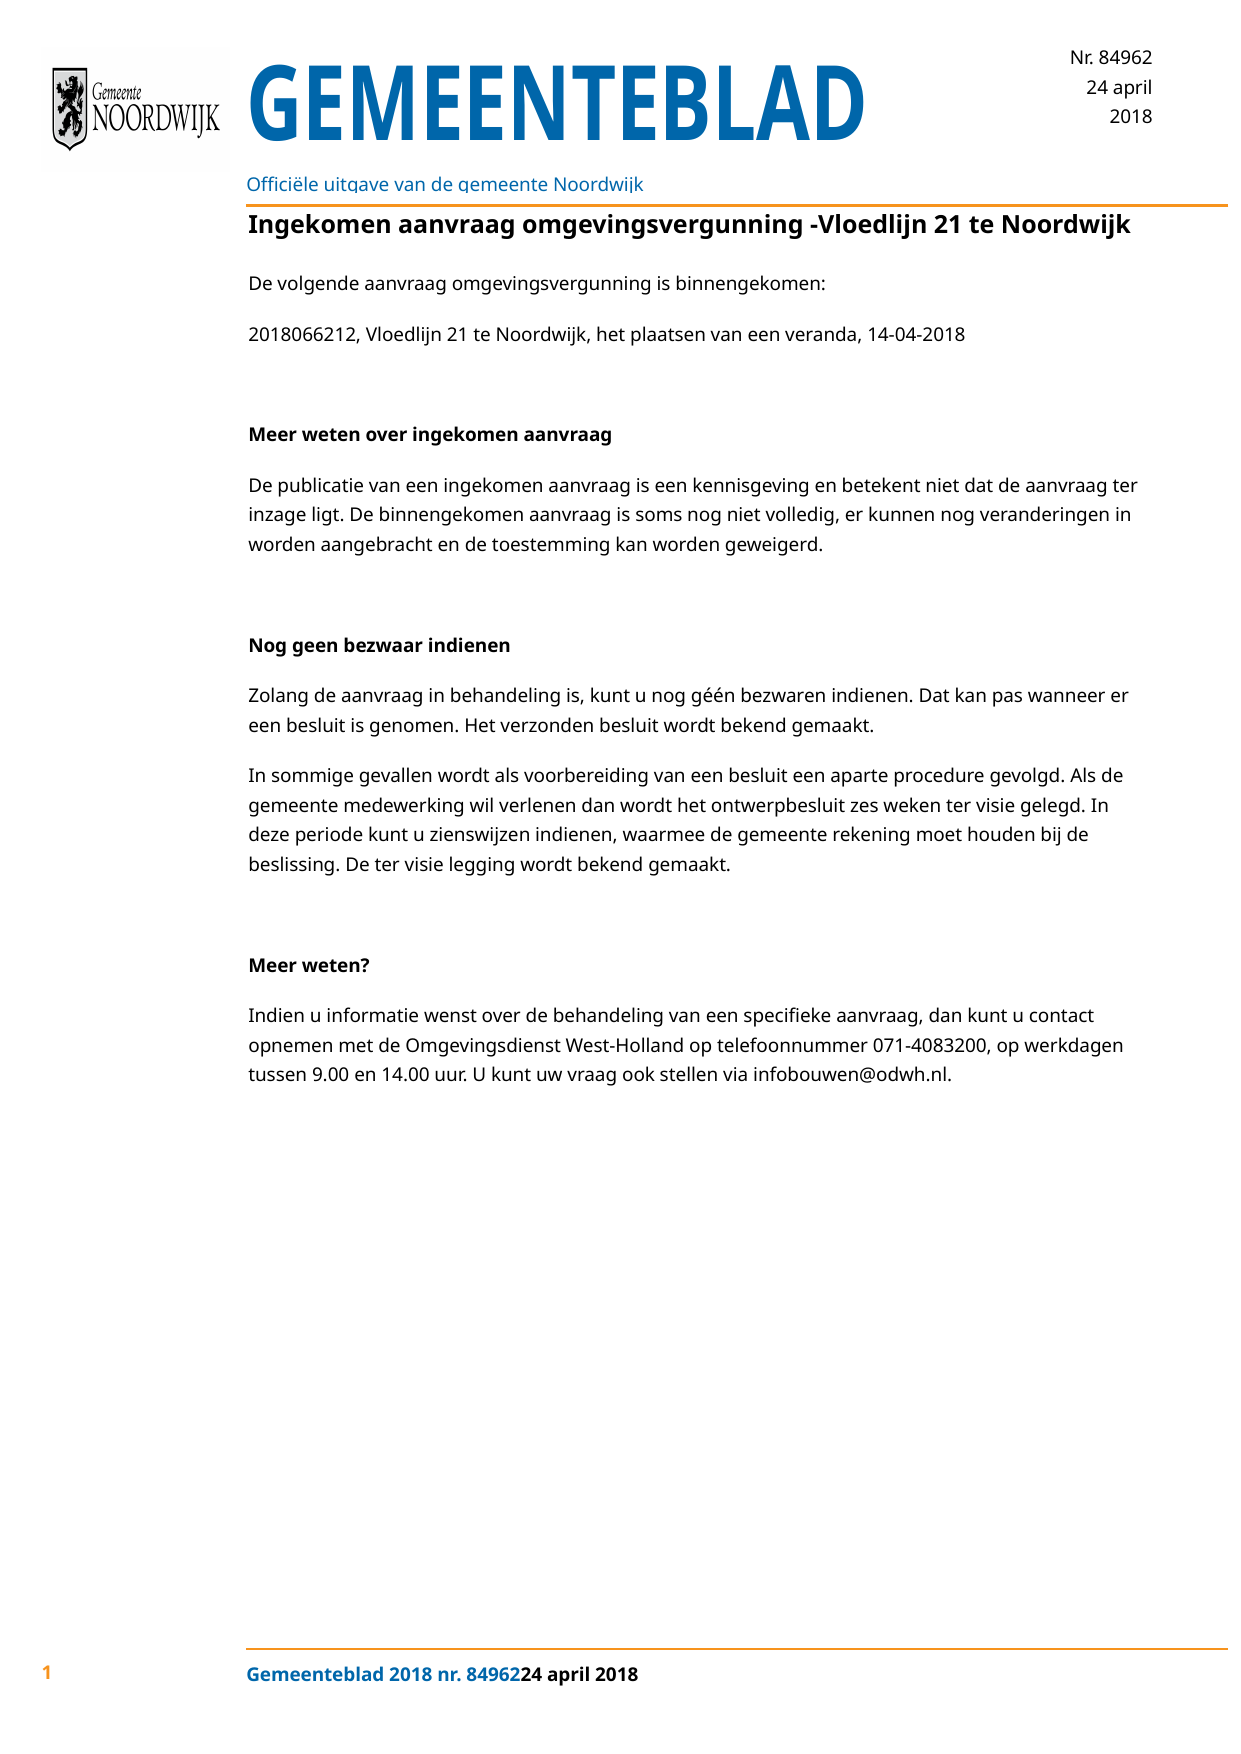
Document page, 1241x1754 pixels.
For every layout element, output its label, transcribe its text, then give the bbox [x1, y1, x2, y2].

picture [41, 47, 231, 172]
text Nog geen bezwaar indienen [248, 632, 1152, 658]
text De publicatie van een ingekomen aanvraag is een kennisgeving en betekent niet dat de aanvraag ter inzage ligt. De binnengekomen aanvraag is soms nog niet volledig, er kunnen nog veranderingen in worden aangebracht en de toestemming kan worden geweigerd. [248, 472, 1152, 557]
text Indien u informatie wenst over de behandeling van een specifieke aanvraag, dan kunt u contact opnemen met de Omgevingsdienst West-Holland op telefoonnummer 071-4083200, op werkdagen tussen 9.00 en 14.00 uur. U kunt uw vraag ook stellen via infobouwen@odwh.nl. [248, 1002, 1152, 1087]
text Meer weten? [248, 952, 1152, 978]
text 2018066212, Vloedlijn 21 te Noordwijk, het plaatsen van een veranda, 14-04-2018 [248, 321, 1152, 346]
text De volgende aanvraag omgevingsvergunning is binnengekomen: [248, 270, 1152, 296]
text In sommige gevallen wordt als voorbereiding van een besluit een aparte procedure gevolgd. Als de gemeente medewerking wil verlenen dan wordt het ontwerpbesluit zes weken ter visie gelegd. In deze periode kunt u zienswijzen indienen, waarmee de gemeente rekening moet houden bij de beslissing. De ter visie legging wordt bekend gemaakt. [248, 762, 1152, 877]
text Meer weten over ingekomen aanvraag [248, 422, 1152, 447]
text Ingekomen aanvraag omgevingsvergunning -Vloedlijn 21 te Noordwijk [248, 207, 1152, 241]
text Zolang de aanvraag in behandeling is, kunt u nog géén bezwaren indienen. Dat kan pas wanneer er een besluit is genomen. Het verzonden besluit wordt bekend gemaakt. [248, 682, 1152, 738]
